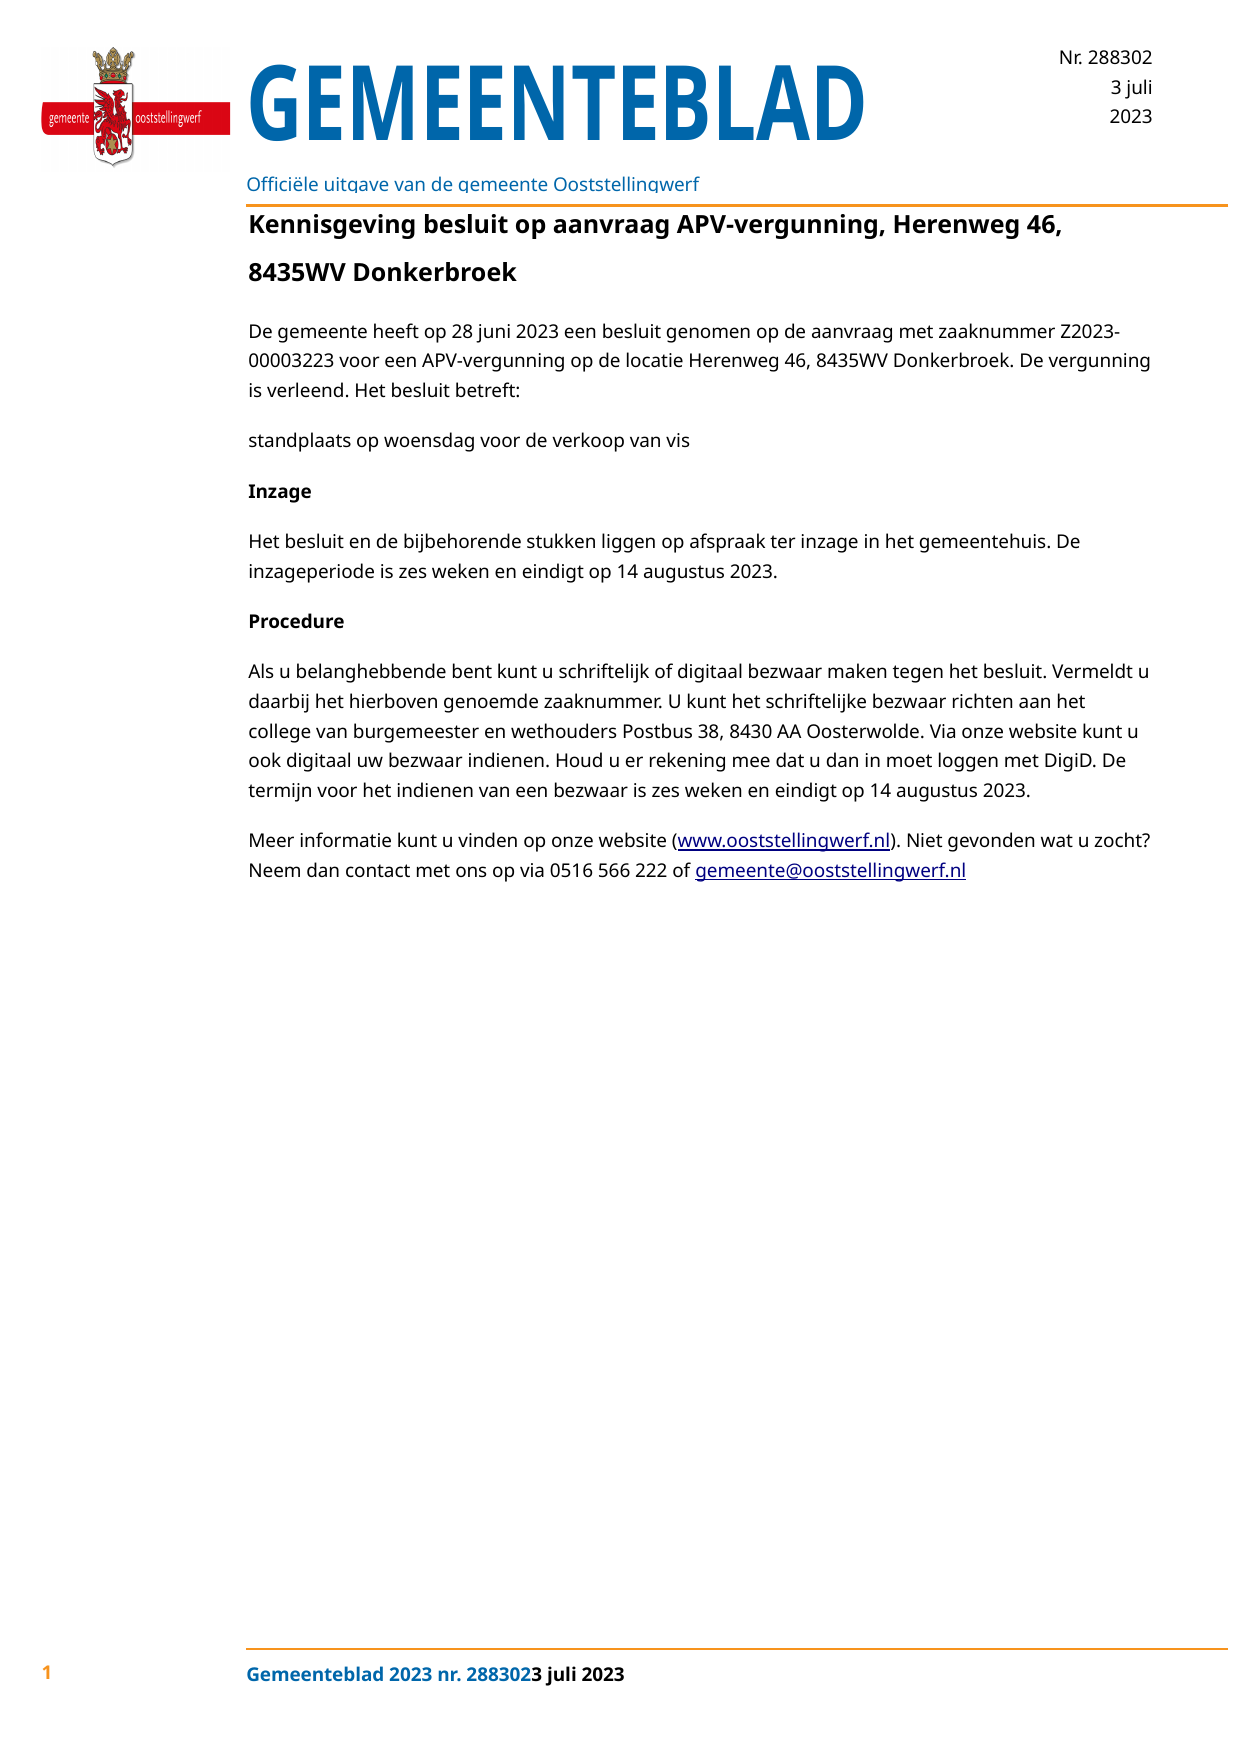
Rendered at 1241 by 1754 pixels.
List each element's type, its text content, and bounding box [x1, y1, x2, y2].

text standplaats op woensdag voor de verkoop van vis [248, 427, 1152, 453]
text Het besluit en de bijbehorende stukken liggen op afspraak ter inzage in het gemeentehuis. De inzageperiode is zes weken en eindigt op 14 augustus 2023. [248, 528, 1152, 584]
text De gemeente heeft op 28 juni 2023 een besluit genomen op de aanvraag met zaaknummer Z2023-00003223 voor een APV-vergunning op de locatie Herenweg 46, 8435WV Donkerbroek. De vergunning is verleend. Het besluit betreft: [248, 318, 1152, 403]
text Procedure [248, 608, 1152, 634]
text Inzage [248, 478, 1152, 504]
picture [41, 47, 231, 172]
text Meer informatie kunt u vinden op onze website (www.ooststellingwerf.nl). Niet gevonden wat u zocht? Neem dan contact met ons op via 0516 566 222 of gemeente@ooststellingwerf.nl [248, 827, 1152, 883]
text Kennisgeving besluit op aanvraag APV-vergunning, Herenweg 46, 8435WV Donkerbroek [248, 207, 1152, 288]
text Als u belanghebbende bent kunt u schriftelijk of digitaal bezwaar maken tegen het besluit. Vermeldt u daarbij het hierboven genoemde zaaknummer. U kunt het schriftelijke bezwaar richten aan het college van burgemeester en wethouders Postbus 38, 8430 AA Oosterwolde. Via onze website kunt u ook digitaal uw bezwaar indienen. Houd u er rekening mee dat u dan in moet loggen met DigiD. De termijn voor het indienen van een bezwaar is zes weken en eindigt op 14 augustus 2023. [248, 659, 1152, 803]
